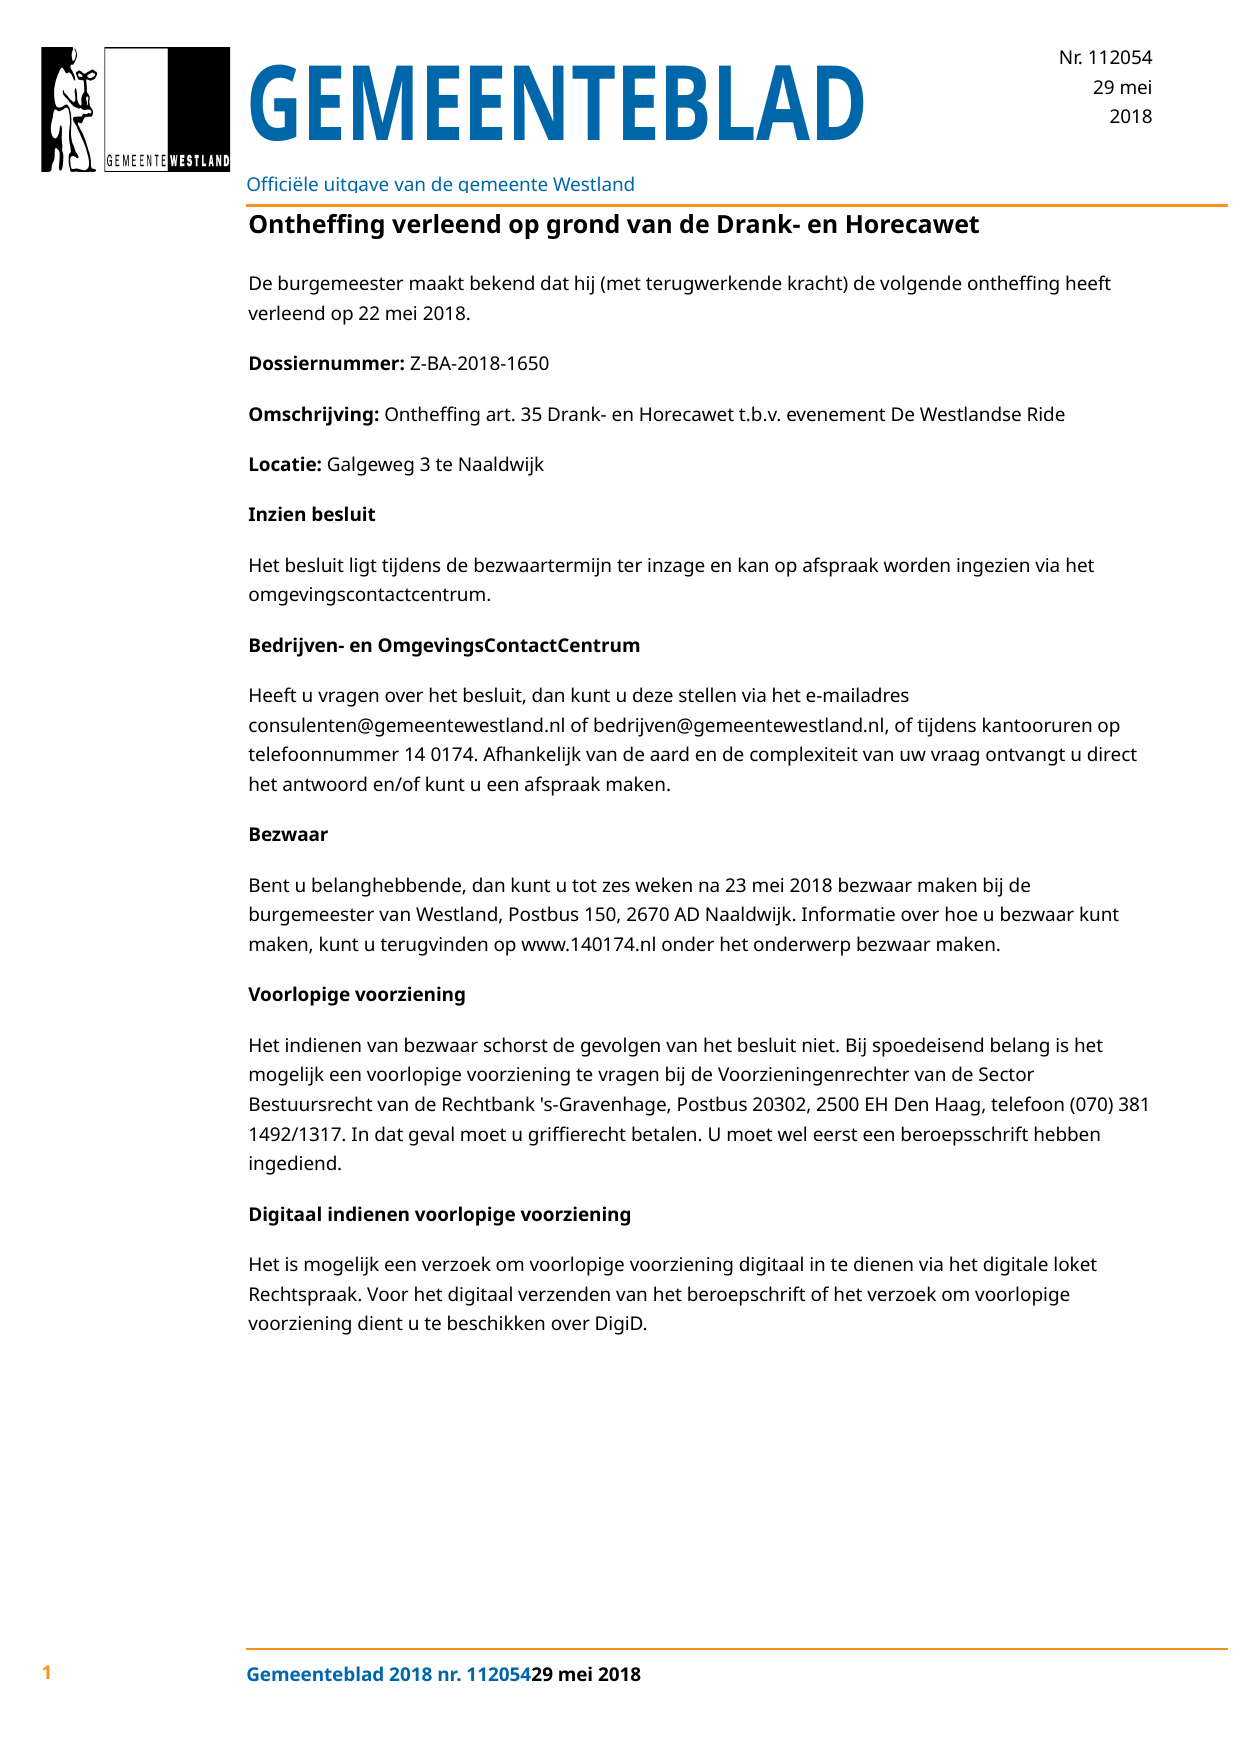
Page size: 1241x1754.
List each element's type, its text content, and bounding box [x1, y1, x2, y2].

text Locatie: Galgeweg 3 te Naaldwijk [248, 451, 1152, 477]
text Bent u belanghebbende, dan kunt u tot zes weken na 23 mei 2018 bezwaar maken bij de burgemeester van Westland, Postbus 150, 2670 AD Naaldwijk. Informatie over hoe u bezwaar kunt maken, kunt u terugvinden op www.140174.nl onder het onderwerp bezwaar maken. [248, 872, 1152, 957]
text Het besluit ligt tijdens de bezwaartermijn ter inzage en kan op afspraak worden ingezien via het omgevingscontactcentrum. [248, 552, 1152, 607]
picture [41, 47, 231, 172]
text Dossiernummer: Z-BA-2018-1650 [248, 350, 1152, 376]
text Bezwaar [248, 822, 1152, 847]
text Heeft u vragen over het besluit, dan kunt u deze stellen via het e-mailadres consulenten@gemeentewestland.nl of bedrijven@gemeentewestland.nl, of tijdens kantooruren op telefoonnummer 14 0174. Afhankelijk van de aard en de complexiteit van uw vraag ontvangt u direct het antwoord en/of kunt u een afspraak maken. [248, 682, 1152, 797]
text Het indienen van bezwaar schorst de gevolgen van het besluit niet. Bij spoedeisend belang is het mogelijk een voorlopige voorziening te vragen bij de Voorzieningenrechter van de Sector Bestuursrecht van de Rechtbank 's-Gravenhage, Postbus 20302, 2500 EH Den Haag, telefoon (070) 381 1492/1317. In dat geval moet u griffierecht betalen. U moet wel eerst een beroepsschrift hebben ingediend. [248, 1032, 1152, 1176]
text Voorlopige voorziening [248, 982, 1152, 1007]
text Inzien besluit [248, 502, 1152, 527]
text Bedrijven- en OmgevingsContactCentrum [248, 632, 1152, 658]
text De burgemeester maakt bekend dat hij (met terugwerkende kracht) de volgende ontheffing heeft verleend op 22 mei 2018. [248, 270, 1152, 326]
text Het is mogelijk een verzoek om voorlopige voorziening digitaal in te dienen via het digitale loket Rechtspraak. Voor het digitaal verzenden van het beroepschrift of het verzoek om voorlopige voorziening dient u te beschikken over DigiD. [248, 1251, 1152, 1336]
text Digitaal indienen voorlopige voorziening [248, 1201, 1152, 1226]
text Omschrijving: Ontheffing art. 35 Drank- en Horecawet t.b.v. evenement De Westlandse Ride [248, 401, 1152, 426]
text Ontheffing verleend op grond van de Drank- en Horecawet [248, 207, 1152, 241]
